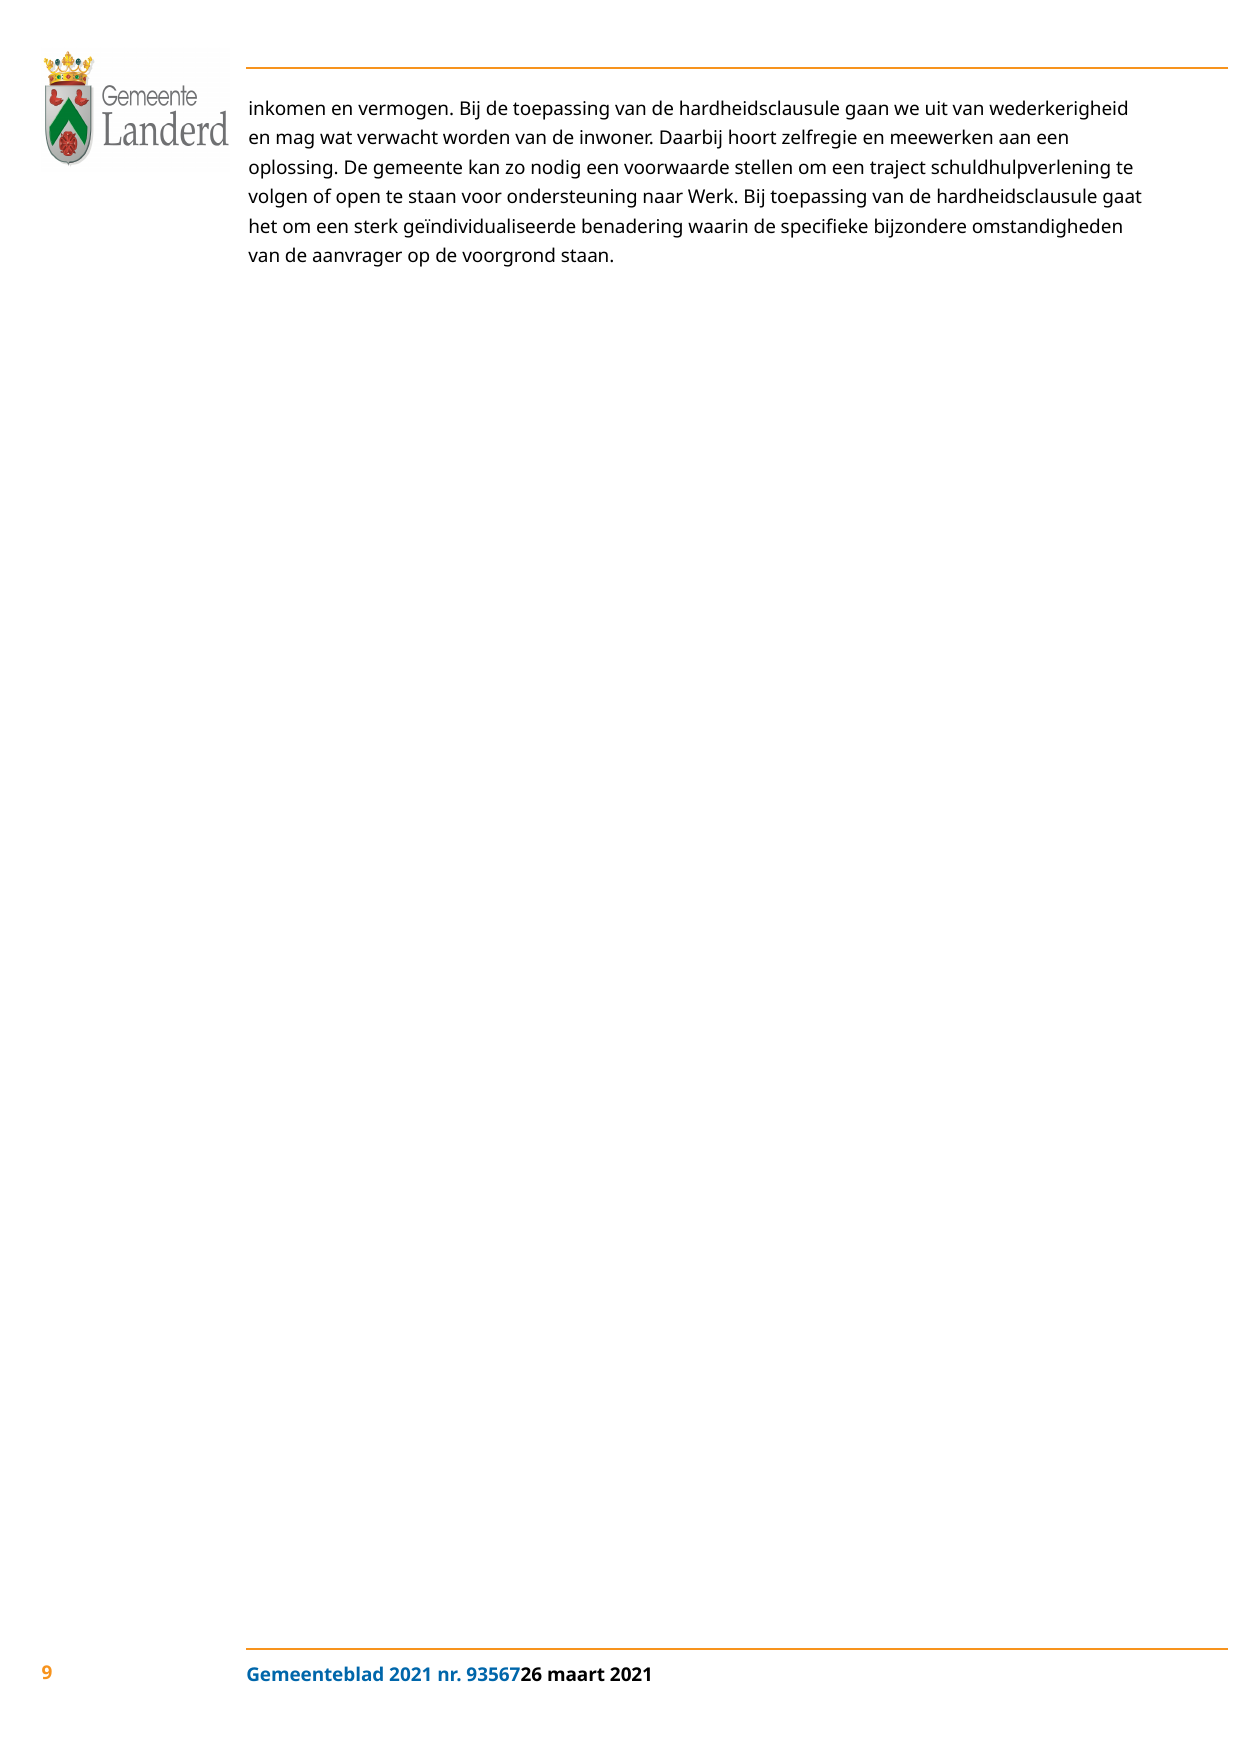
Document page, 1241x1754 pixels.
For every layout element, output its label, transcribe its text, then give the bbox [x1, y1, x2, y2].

text inkomen en vermogen. Bij de toepassing van de hardheidsclausule gaan we uit van wederkerigheid en mag wat verwacht worden van de inwoner. Daarbij hoort zelfregie en meewerken aan een oplossing. De gemeente kan zo nodig een voorwaarde stellen om een traject schuldhulpverlening te volgen of open te staan voor ondersteuning naar Werk. Bij toepassing van de hardheidsclausule gaat het om een sterk geïndividualiseerde benadering waarin de specifieke bijzondere omstandigheden van de aanvrager op de voorgrond staan. [248, 95, 1152, 268]
picture [41, 47, 231, 172]
